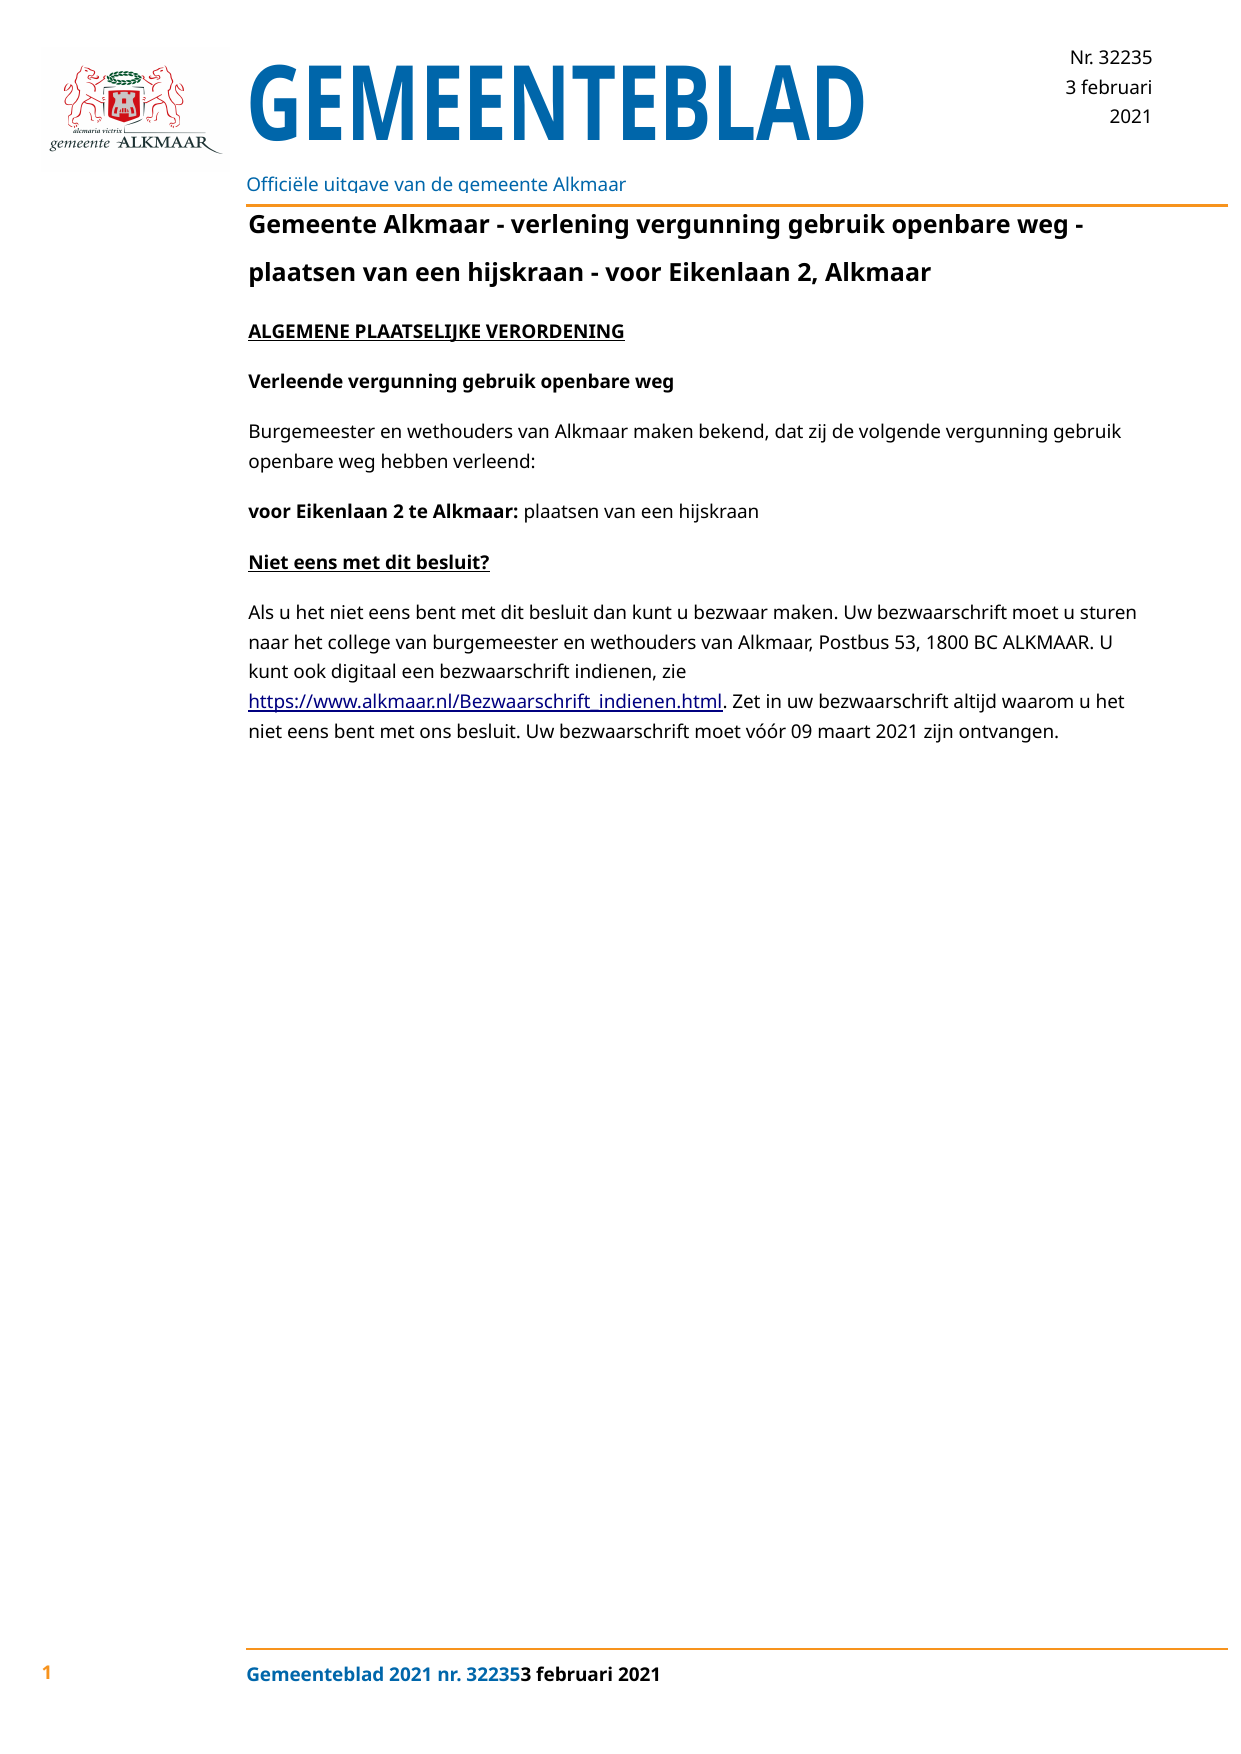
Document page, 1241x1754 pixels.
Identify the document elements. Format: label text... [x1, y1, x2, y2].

text Gemeente Alkmaar - verlening vergunning gebruik openbare weg - plaatsen van een hijskraan - voor Eikenlaan 2, Alkmaar [248, 207, 1152, 288]
text Niet eens met dit besluit? [248, 549, 1152, 575]
text Als u het niet eens bent met dit besluit dan kunt u bezwaar maken. Uw bezwaarschrift moet u sturen naar het college van burgemeester en wethouders van Alkmaar, Postbus 53, 1800 BC ALKMAAR. U kunt ook digitaal een bezwaarschrift indienen, zie https://www.alkmaar.nl/Bezwaarschrift_indienen.html. Zet in uw bezwaarschrift altijd waarom u het niet eens bent met ons besluit. Uw bezwaarschrift moet vóór 09 maart 2021 zijn ontvangen. [248, 599, 1152, 744]
text ALGEMENE PLAATSELIJKE VERORDENING [248, 318, 1152, 344]
text Verleende vergunning gebruik openbare weg [248, 368, 1152, 394]
text Burgemeester en wethouders van Alkmaar maken bekend, dat zij de volgende vergunning gebruik openbare weg hebben verleend: [248, 419, 1152, 474]
text voor Eikenlaan 2 te Alkmaar: plaatsen van een hijskraan [248, 499, 1152, 524]
picture [41, 47, 231, 172]
